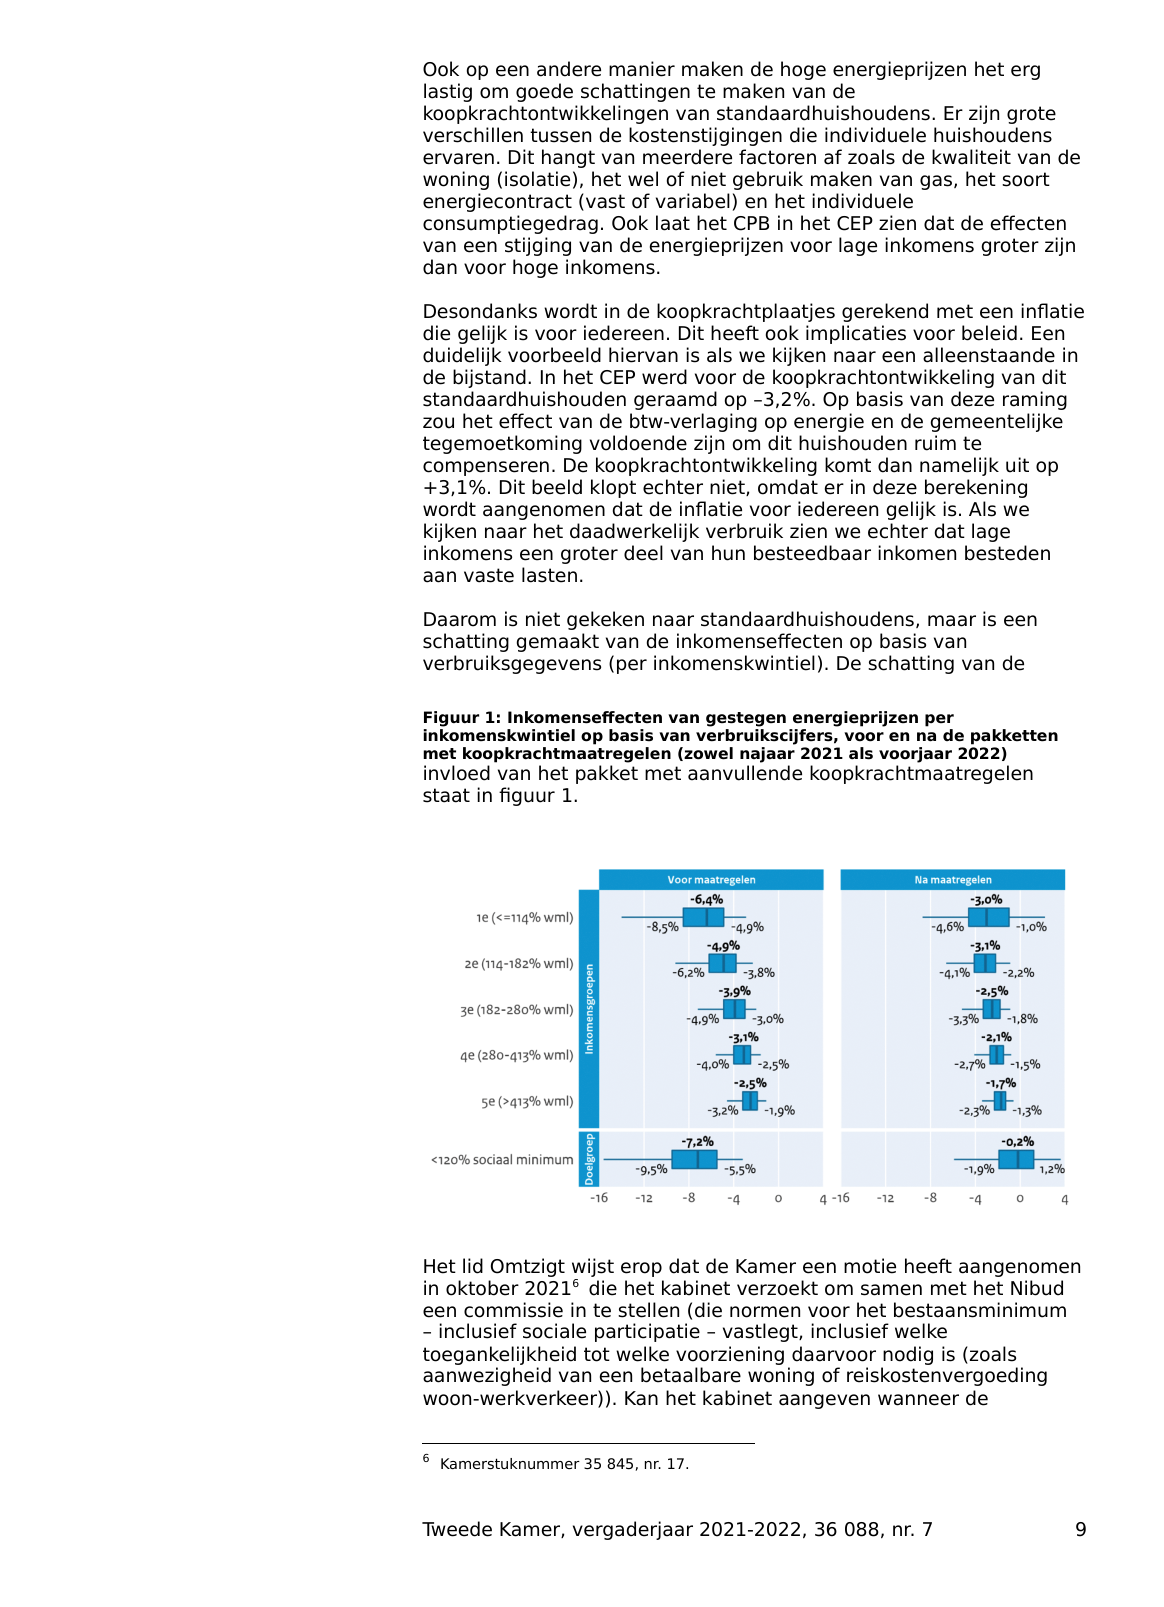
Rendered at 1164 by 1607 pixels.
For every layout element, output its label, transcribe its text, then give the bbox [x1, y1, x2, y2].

text Daarom is niet gekeken naar standaardhuishoudens, maar is een schatting gemaakt van de inkomenseffecten op basis van verbruiksgegevens (per inkomenskwintiel). De schatting van de invloed van het pakket met aanvullende koopkrachtmaatregelen staat in figuur 1. [422, 609, 1087, 807]
text Kamerstuknummer 35 845, nr. 17. [422, 1452, 1087, 1474]
picture [422, 862, 1072, 1212]
text Het lid Omtzigt wijst erop dat de Kamer een motie heeft aangenomen in oktober 2021 die het kabinet verzoekt om samen met het Nibud een commissie in te stellen (die normen voor het bestaansminimum – inclusief sociale participatie – vastlegt, inclusief welke toegankelijkheid tot welke voorziening daarvoor nodig is (zoals aanwezigheid van een betaalbare woning of reiskostenvergoeding woon-werkverkeer)). Kan het kabinet aangeven wanneer de [422, 1256, 1087, 1409]
text Desondanks wordt in de koopkrachtplaatjes gerekend met een inflatie die gelijk is voor iedereen. Dit heeft ook implicaties voor beleid. Een duidelijk voorbeeld hiervan is als we kijken naar een alleenstaande in de bijstand. In het CEP werd voor de koopkrachtontwikkeling van dit standaardhuishouden geraamd op –3,2%. Op basis van deze raming zou het effect van de btw-verlaging op energie en de gemeentelijke tegemoetkoming voldoende zijn om dit huishouden ruim te compenseren. De koopkrachtontwikkeling komt dan namelijk uit op +3,1%. Dit beeld klopt echter niet, omdat er in deze berekening wordt aangenomen dat de inflatie voor iedereen gelijk is. Als we kijken naar het daadwerkelijk verbruik zien we echter dat lage inkomens een groter deel van hun besteedbaar inkomen besteden aan vaste lasten. [422, 301, 1087, 587]
text Figuur 1: Inkomenseffecten van gestegen energieprijzen per inkomenskwintiel op basis van verbruikscijfers, voor en na de pakketten met koopkrachtmaatregelen (zowel najaar 2021 als voorjaar 2022) [422, 709, 1072, 763]
text Ook op een andere manier maken de hoge energieprijzen het erg lastig om goede schattingen te maken van de koopkrachtontwikkelingen van standaardhuishoudens. Er zijn grote verschillen tussen de kostenstijgingen die individuele huishoudens ervaren. Dit hangt van meerdere factoren af zoals de kwaliteit van de woning (isolatie), het wel of niet gebruik maken van gas, het soort energiecontract (vast of variabel) en het individuele consumptiegedrag. Ook laat het CPB in het CEP zien dat de effecten van een stijging van de energieprijzen voor lage inkomens groter zijn dan voor hoge inkomens. [422, 59, 1087, 279]
